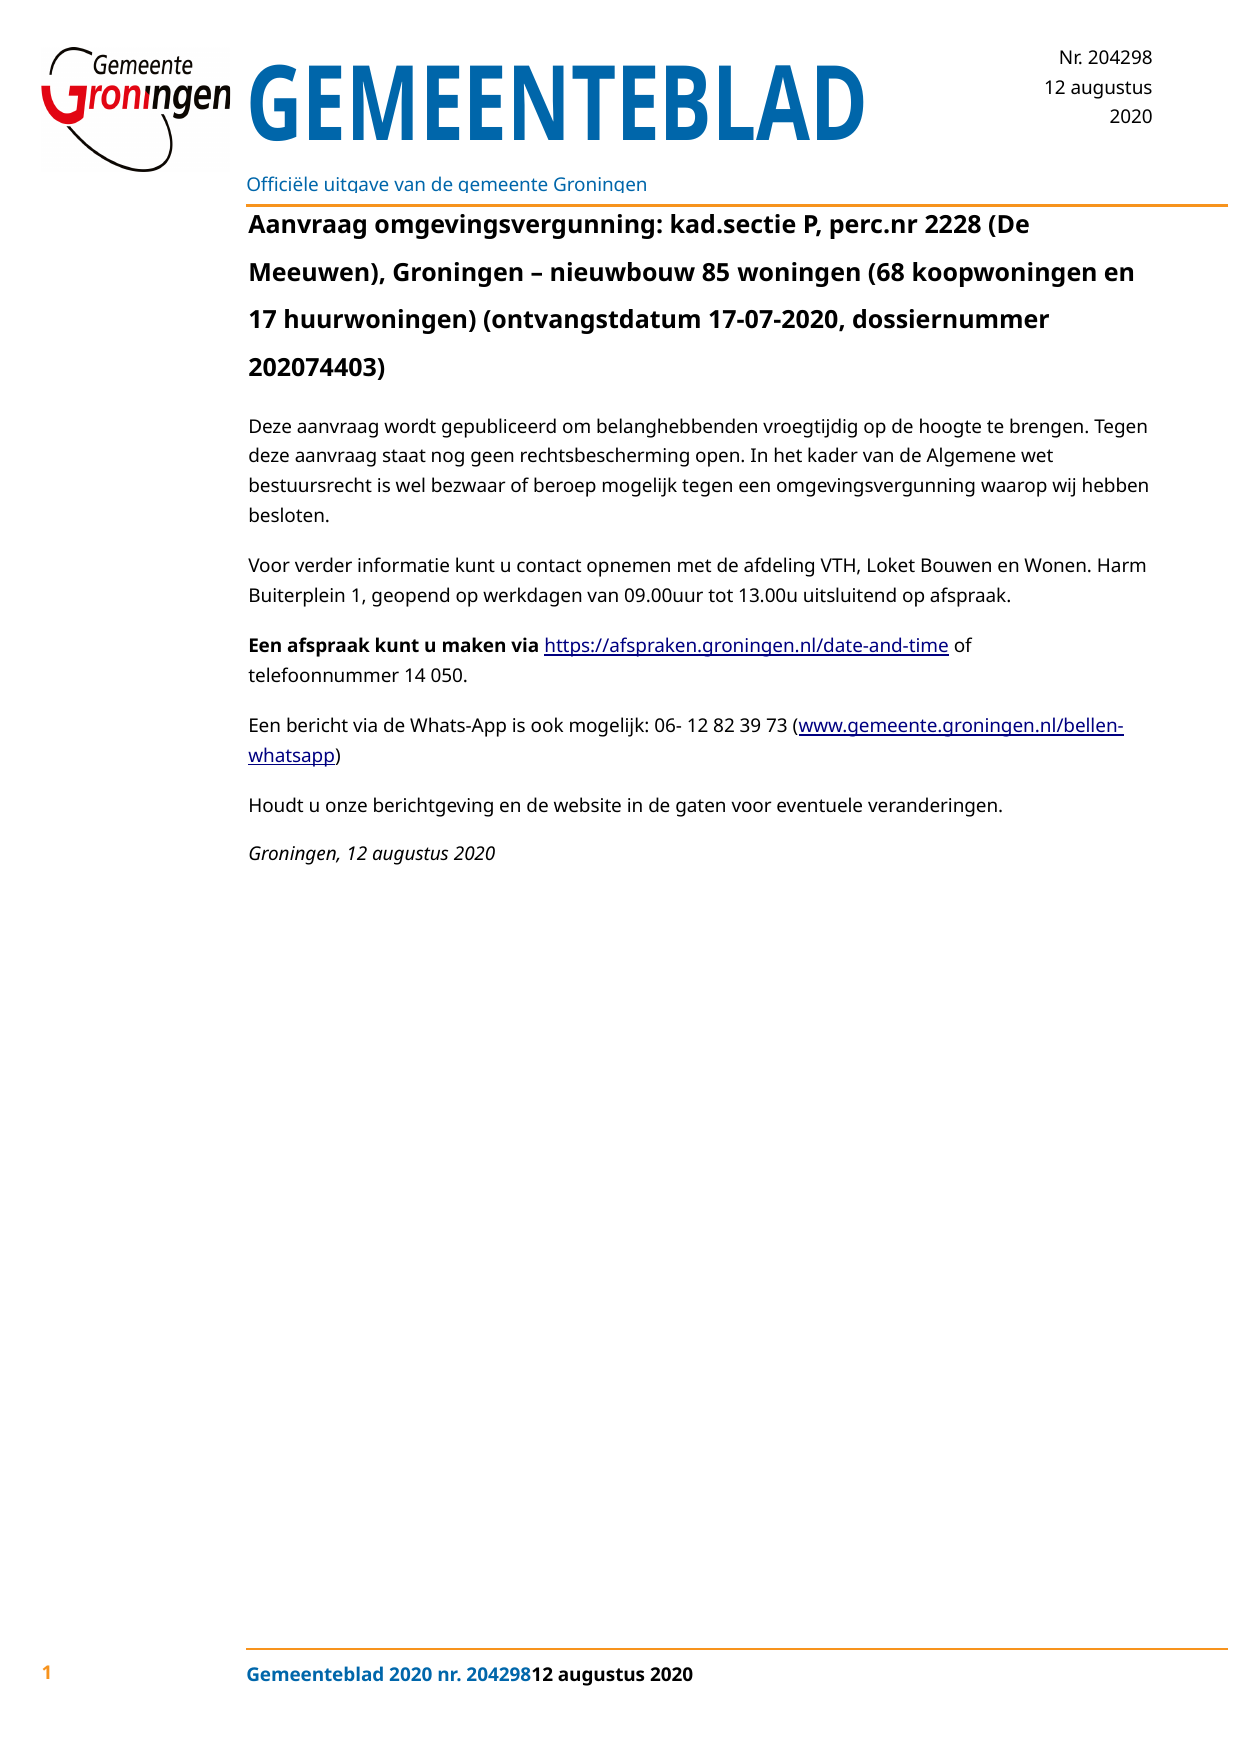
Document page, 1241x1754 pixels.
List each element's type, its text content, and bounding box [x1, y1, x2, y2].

text Een bericht via de Whats-App is ook mogelijk: 06- 12 82 39 73 (www.gemeente.groningen.nl/bellen-whatsapp) [248, 712, 1152, 768]
text Deze aanvraag wordt gepubliceerd om belanghebbenden vroegtijdig op de hoogte te brengen. Tegen deze aanvraag staat nog geen rechtsbescherming open. In het kader van de Algemene wet bestuursrecht is wel bezwaar of beroep mogelijk tegen een omgevingsvergunning waarop wij hebben besloten. [248, 413, 1152, 528]
text Een afspraak kunt u maken via https://afspraken.groningen.nl/date-and-time of telefoonnummer 14 050. [248, 632, 1152, 688]
text Houdt u onze berichtgeving en de website in de gaten voor eventuele veranderingen. [248, 792, 1152, 818]
text Aanvraag omgevingsvergunning: kad.sectie P, perc.nr 2228 (De Meeuwen), Groningen – nieuwbouw 85 woningen (68 koopwoningen en 17 huurwoningen) (ontvangstdatum 17-07-2020, dossiernummer 202074403) [248, 207, 1152, 384]
text Voor verder informatie kunt u contact opnemen met de afdeling VTH, Loket Bouwen en Wonen. Harm Buiterplein 1, geopend op werkdagen van 09.00uur tot 13.00u uitsluitend op afspraak. [248, 552, 1152, 608]
text Groningen, 12 augustus 2020 [248, 840, 1152, 866]
picture [41, 47, 231, 172]
